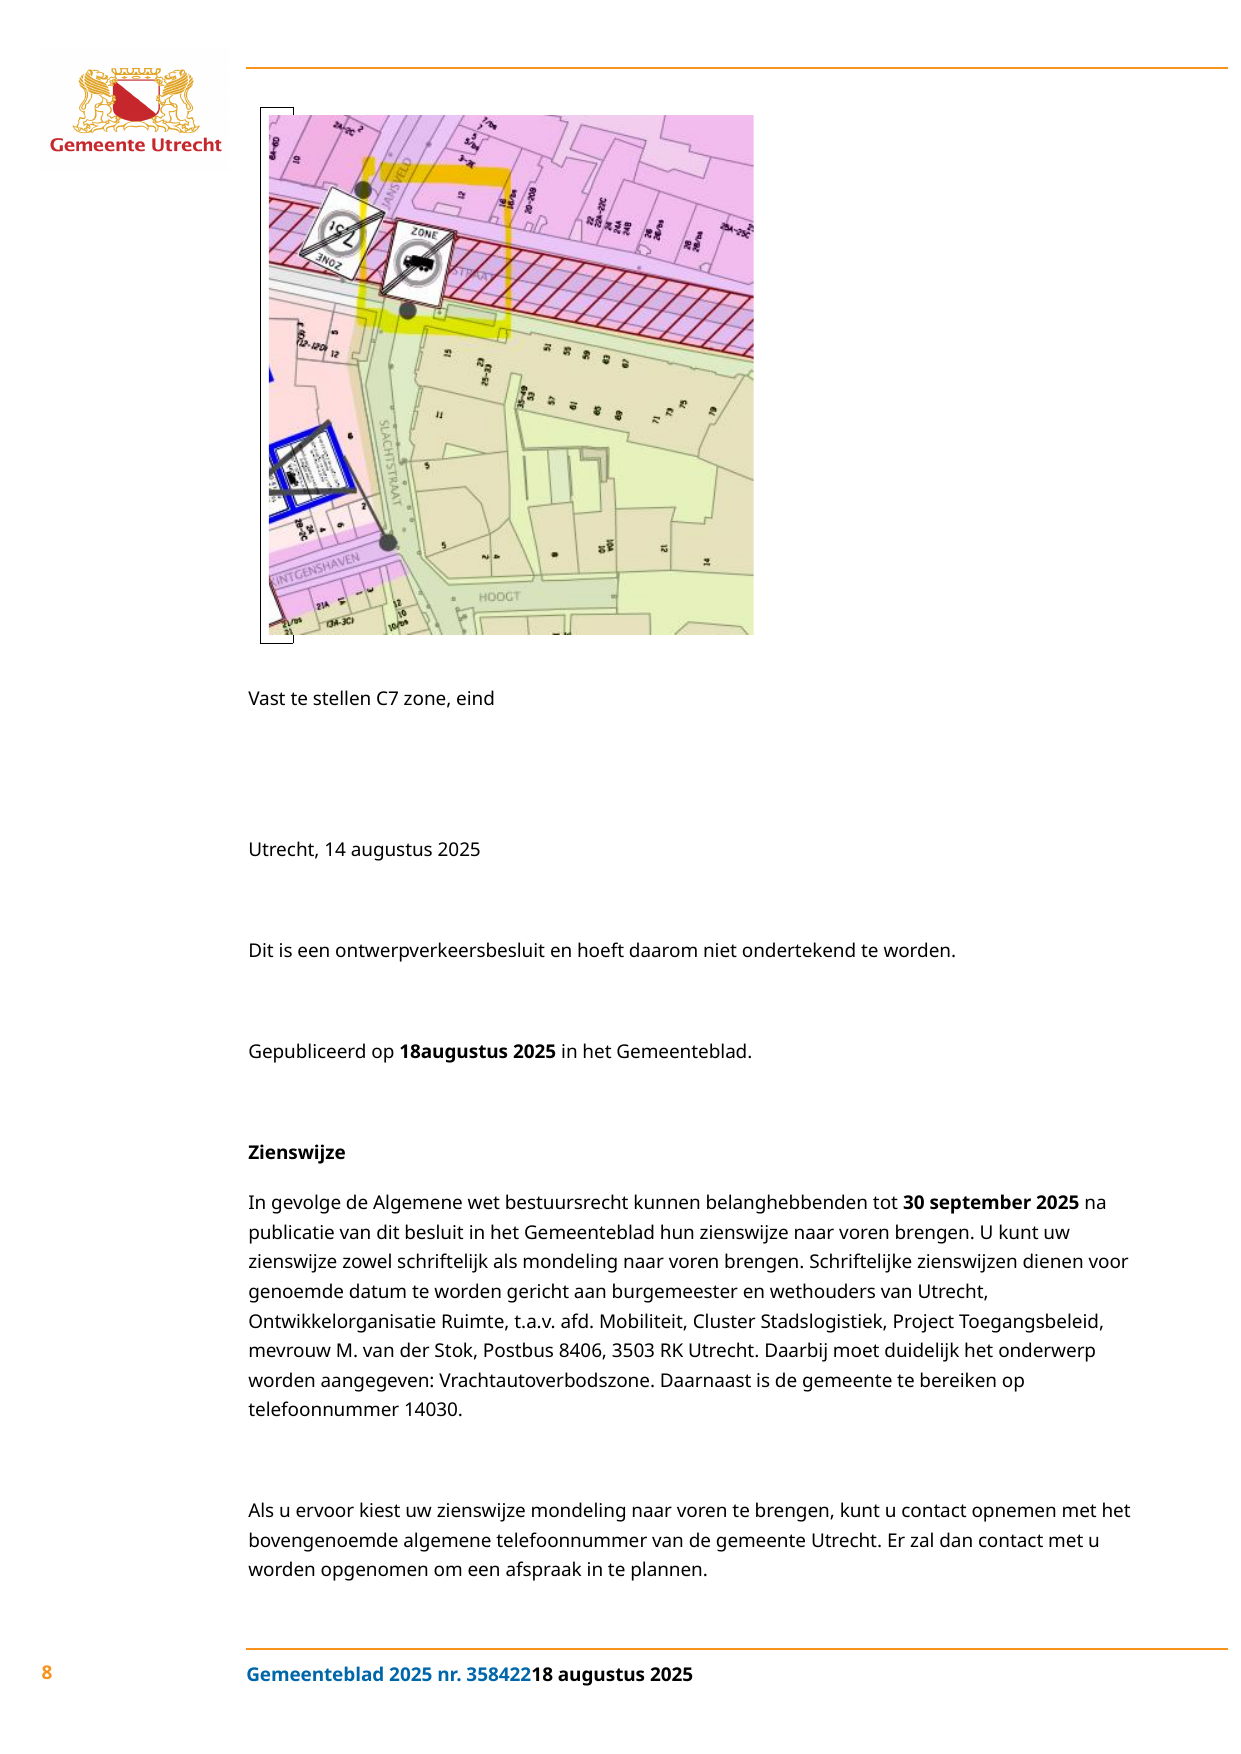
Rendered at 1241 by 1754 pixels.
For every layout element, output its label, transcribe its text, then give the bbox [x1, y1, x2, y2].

text Zienswijze [248, 1139, 1152, 1165]
text Gepubliceerd op 18augustus 2025 in het Gemeenteblad. [248, 1038, 1152, 1064]
picture [41, 47, 231, 172]
text Dit is een ontwerpverkeersbesluit en hoeft daarom niet ondertekend te worden. [248, 937, 1152, 963]
text Vast te stellen C7 zone, eind [248, 685, 1152, 711]
text In gevolge de Algemene wet bestuursrecht kunnen belanghebbenden tot 30 september 2025 na publicatie van dit besluit in het Gemeenteblad hun zienswijze naar voren brengen. U kunt uw zienswijze zowel schriftelijk als mondeling naar voren brengen. Schriftelijke zienswijzen dienen voor genoemde datum te worden gericht aan burgemeester en wethouders van Utrecht, Ontwikkelorganisatie Ruimte, t.a.v. afd. Mobiliteit, Cluster Stadslogistiek, Project Toegangsbeleid, mevrouw M. van der Stok, Postbus 8406, 3503 RK Utrecht. Daarbij moet duidelijk het onderwerp worden aangegeven: Vrachtautoverbodszone. Daarnaast is de gemeente te bereiken op telefoonnummer 14030. [248, 1189, 1152, 1422]
text Als u ervoor kiest uw zienswijze mondeling naar voren te brengen, kunt u contact opnemen met het bovengenoemde algemene telefoonnummer van de gemeente Utrecht. Er zal dan contact met u worden opgenomen om een afspraak in te plannen. [248, 1497, 1152, 1582]
picture [268, 115, 754, 635]
text Utrecht, 14 augustus 2025 [248, 837, 1152, 862]
